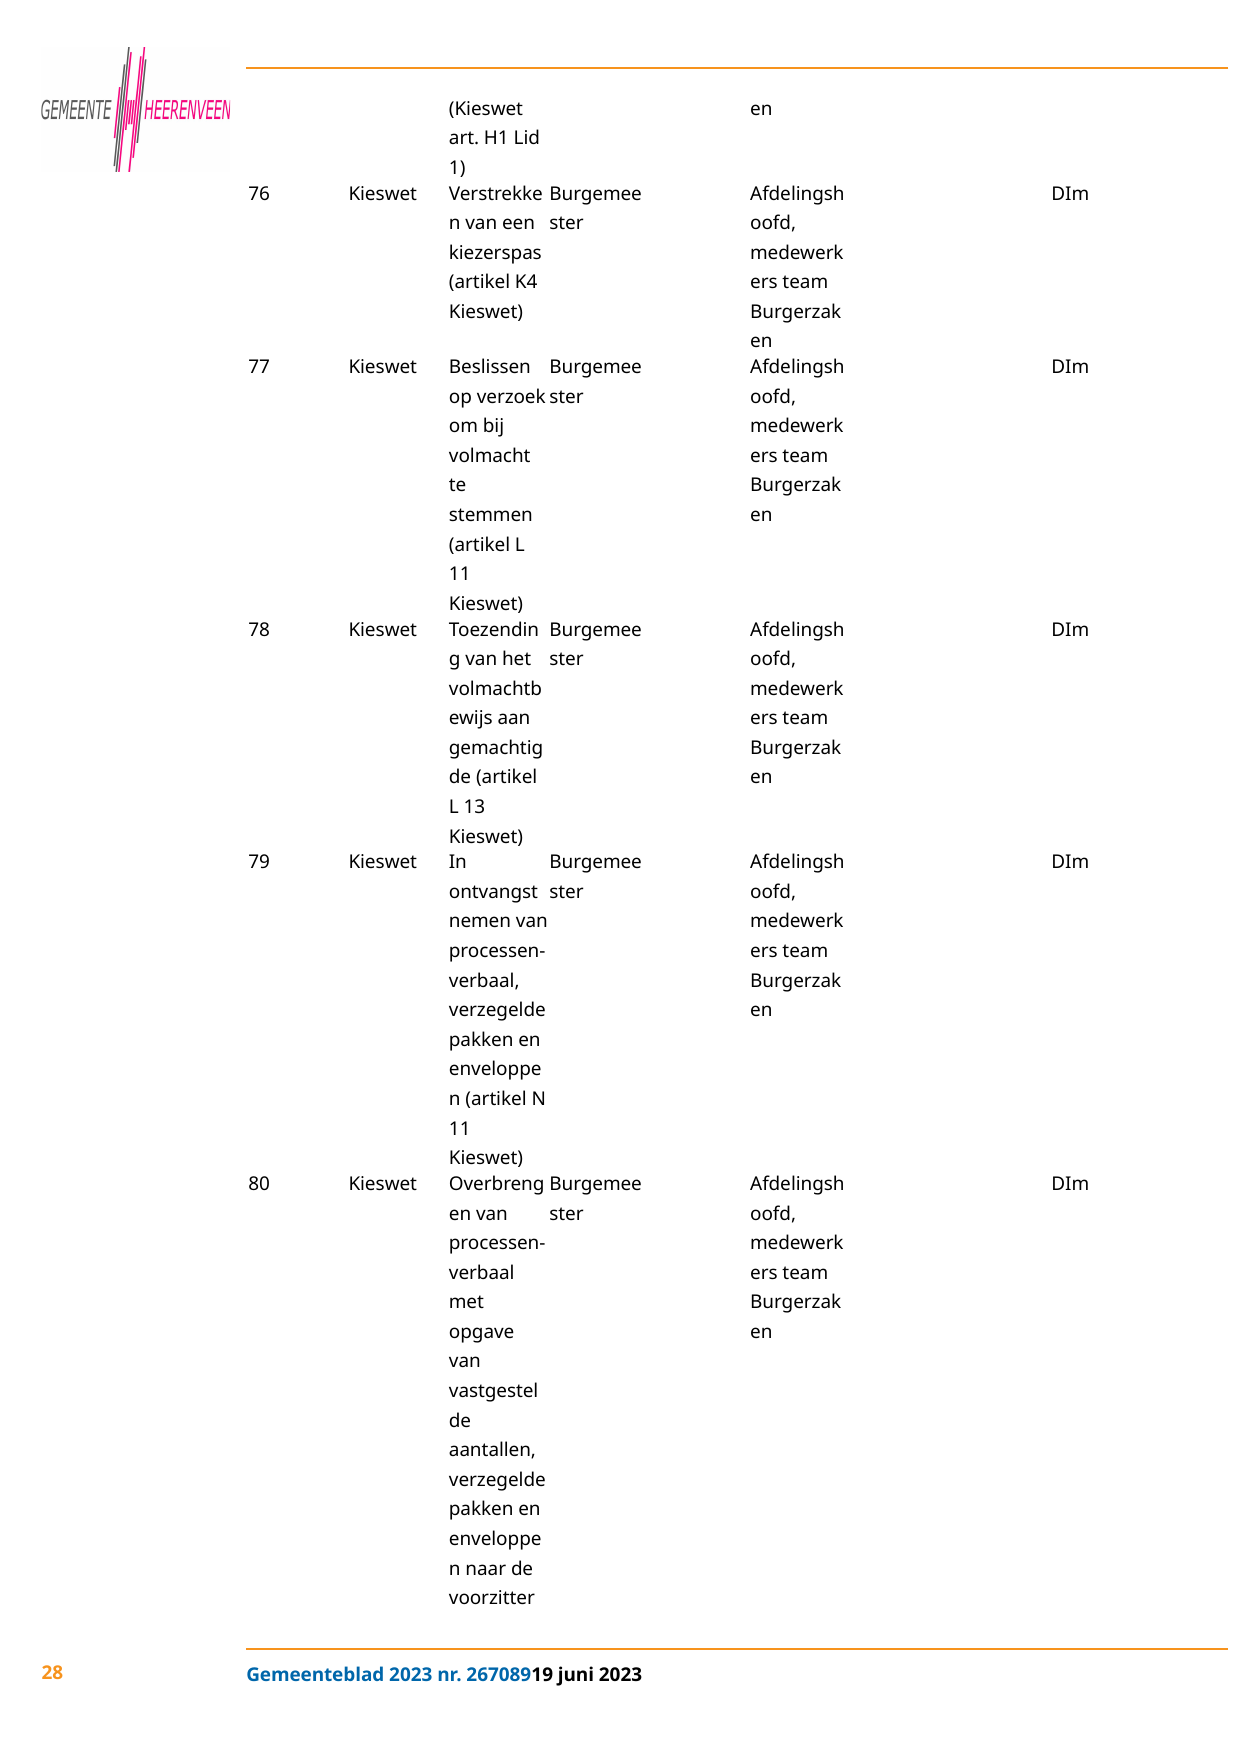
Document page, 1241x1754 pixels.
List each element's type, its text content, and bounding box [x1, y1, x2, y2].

table_cell DIm [1051, 849, 1152, 1170]
table_cell 78 [248, 616, 348, 848]
table_cell [850, 1170, 951, 1610]
table_cell Afdelingshoofd, medewerkers team Burgerzaken [750, 849, 850, 1170]
table_cell Afdelingshoofd, medewerkers team Burgerzaken [750, 1170, 850, 1610]
table_cell [650, 353, 750, 616]
table_cell DIm [1051, 353, 1152, 616]
table_cell [348, 95, 449, 180]
table_cell In ontvangst nemen van processen-verbaal, verzegelde pakken en enveloppen (artikel N 11 Kieswet) [449, 849, 549, 1170]
table_cell [850, 95, 951, 180]
table_cell Overbrengen van processen-verbaal met opgave van vastgestelde aantallen, verzegelde pakken en enveloppen naar de voorzitter [449, 1170, 549, 1610]
table_cell DIm [1051, 616, 1152, 848]
table_cell [951, 353, 1051, 616]
table_cell Burgemeester [549, 616, 649, 848]
table_cell [650, 180, 750, 353]
table_cell [951, 616, 1051, 848]
table_cell 77 [248, 353, 348, 616]
table_cell Afdelingshoofd, medewerkers team Burgerzaken [750, 616, 850, 848]
table_cell [248, 95, 348, 180]
table_cell 76 [248, 180, 348, 353]
table_cell [650, 95, 750, 180]
table_cell Kieswet [348, 616, 449, 848]
table_cell DIm [1051, 180, 1152, 353]
table_cell Burgemeester [549, 180, 649, 353]
table_cell [951, 849, 1051, 1170]
table_cell Afdelingshoofd, medewerkers team Burgerzaken [750, 180, 850, 353]
table_cell Kieswet [348, 180, 449, 353]
table_cell Kieswet [348, 353, 449, 616]
table_cell Toezending van het volmachtbewijs aan gemachtigde (artikel L 13 Kieswet) [449, 616, 549, 848]
table_cell Kieswet [348, 849, 449, 1170]
table_cell en [750, 95, 850, 180]
table_cell [650, 1170, 750, 1610]
table_cell DIm [1051, 1170, 1152, 1610]
table_cell [951, 180, 1051, 353]
table_cell Verstrekken van een kiezerspas (artikel K4 Kieswet) [449, 180, 549, 353]
table_cell Kieswet [348, 1170, 449, 1610]
table_cell 80 [248, 1170, 348, 1610]
table_cell Beslissen op verzoek om bij volmacht te stemmen (artikel L 11 Kieswet) [449, 353, 549, 616]
table_cell [549, 95, 649, 180]
table_cell Afdelingshoofd, medewerkers team Burgerzaken [750, 353, 850, 616]
table_cell [650, 616, 750, 848]
table_cell [850, 616, 951, 848]
table_cell [951, 1170, 1051, 1610]
table_cell Burgemeester [549, 849, 649, 1170]
table_cell Burgemeester [549, 1170, 649, 1610]
picture [41, 47, 231, 172]
table_cell 79 [248, 849, 348, 1170]
table_cell Burgemeester [549, 353, 649, 616]
table_cell [850, 180, 951, 353]
table_cell (Kieswet art. H1 Lid 1) [449, 95, 549, 180]
table_cell [850, 849, 951, 1170]
table_cell [1051, 95, 1152, 180]
table_cell [650, 849, 750, 1170]
table_cell [850, 353, 951, 616]
table_cell [951, 95, 1051, 180]
